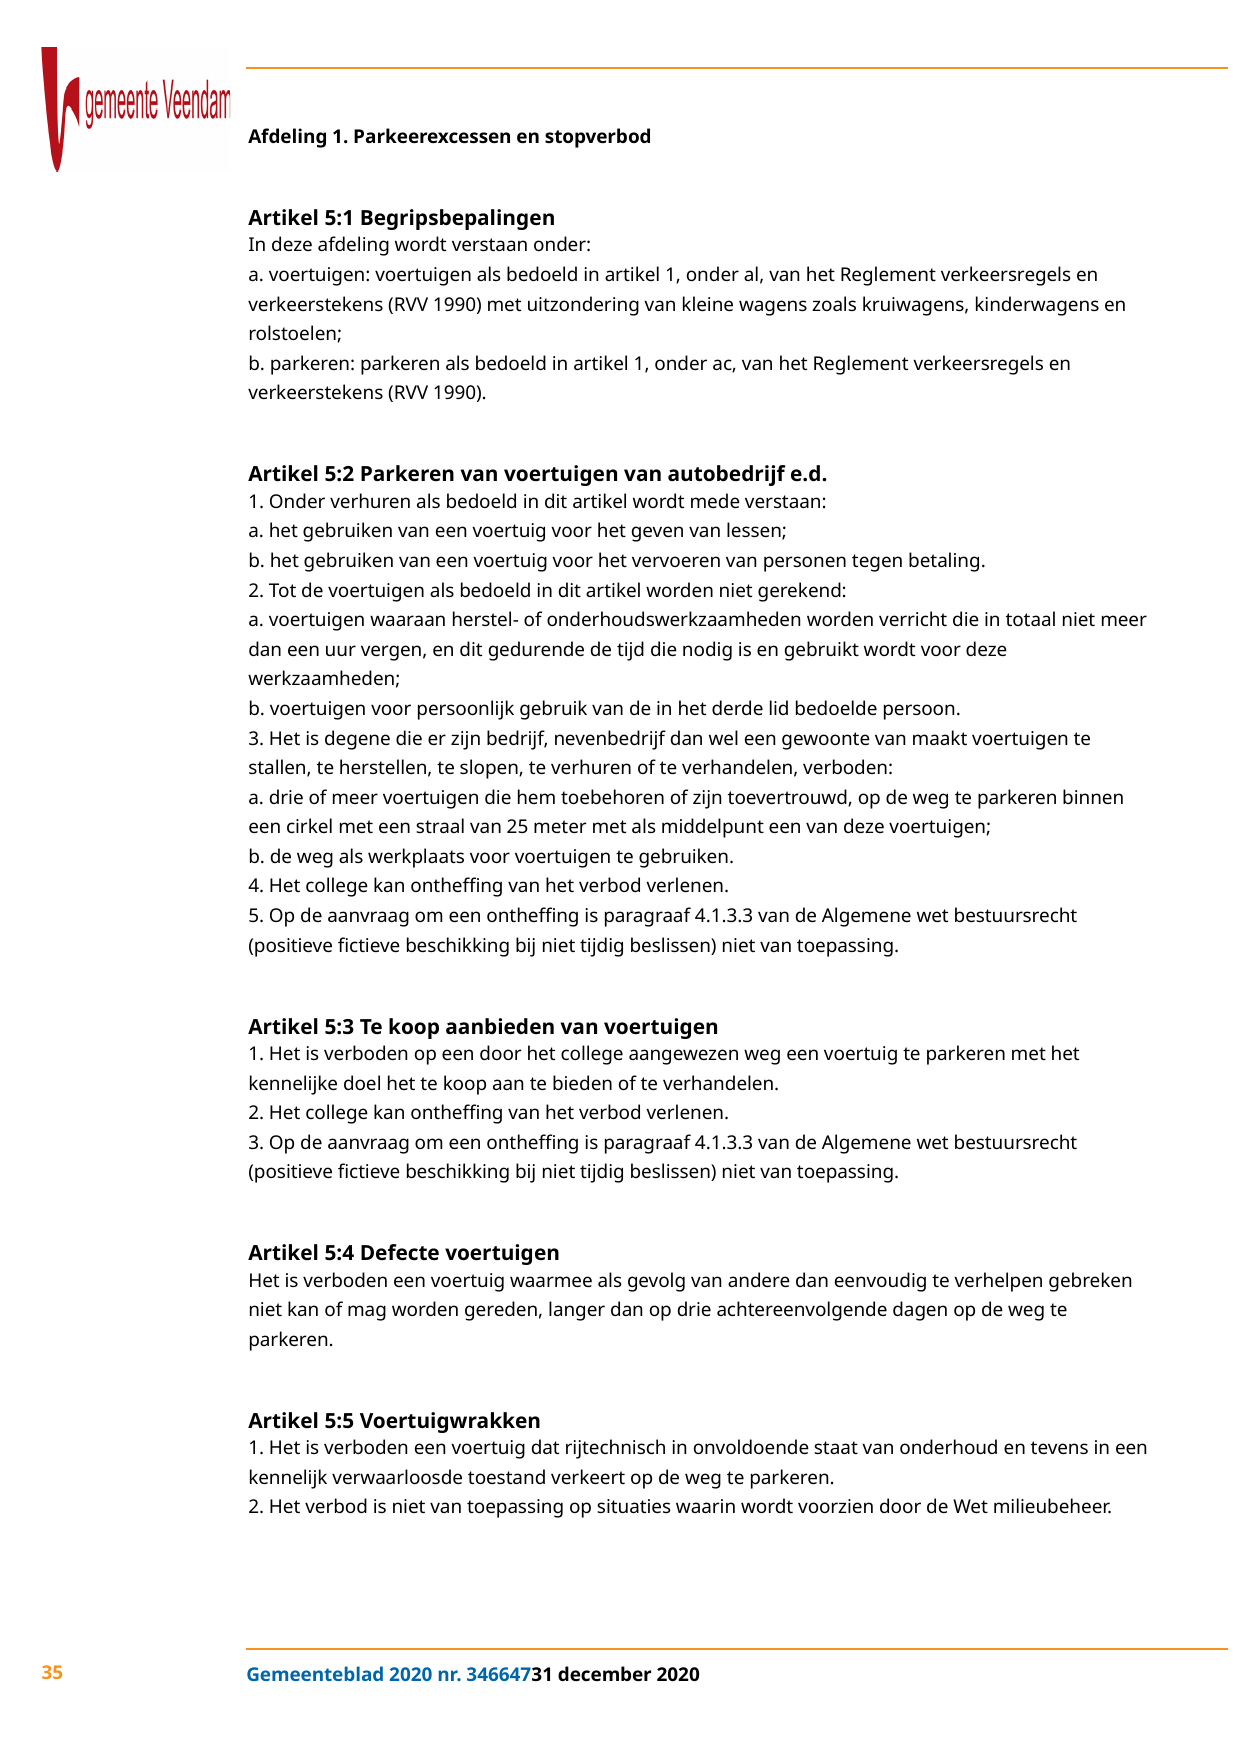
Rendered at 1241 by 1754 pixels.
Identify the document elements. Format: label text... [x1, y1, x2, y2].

text Het is verboden een voertuig waarmee als gevolg van andere dan eenvoudig te verhelpen gebreken niet kan of mag worden gereden, langer dan op drie achtereenvolgende dagen op de weg te parkeren. [248, 1267, 1152, 1352]
text Afdeling 1. Parkeerexcessen en stopverbod [248, 123, 1152, 149]
text b. het gebruiken van een voertuig voor het vervoeren van personen tegen betaling. [248, 547, 1152, 573]
text 3. Op de aanvraag om een ontheffing is paragraaf 4.1.3.3 van de Algemene wet bestuursrecht (positieve fictieve beschikking bij niet tijdig beslissen) niet van toepassing. [248, 1129, 1152, 1184]
text Artikel 5:1 Begripsbepalingen [248, 203, 1152, 232]
text 2. Tot de voertuigen als bedoeld in dit artikel worden niet gerekend: [248, 577, 1152, 602]
text a. drie of meer voertuigen die hem toebehoren of zijn toevertrouwd, op de weg te parkeren binnen een cirkel met een straal van 25 meter met als middelpunt een van deze voertuigen; [248, 784, 1152, 839]
picture [41, 47, 231, 172]
text Artikel 5:4 Defecte voertuigen [248, 1238, 1152, 1267]
text b. parkeren: parkeren als bedoeld in artikel 1, onder ac, van het Reglement verkeersregels en verkeerstekens (RVV 1990). [248, 350, 1152, 405]
text Artikel 5:5 Voertuigwrakken [248, 1406, 1152, 1434]
text 4. Het college kan ontheffing van het verbod verlenen. [248, 873, 1152, 898]
text 1. Onder verhuren als bedoeld in dit artikel wordt mede verstaan: [248, 488, 1152, 514]
text a. het gebruiken van een voertuig voor het geven van lessen; [248, 518, 1152, 543]
text 3. Het is degene die er zijn bedrijf, nevenbedrijf dan wel een gewoonte van maakt voertuigen te stallen, te herstellen, te slopen, te verhuren of te verhandelen, verboden: [248, 725, 1152, 780]
text 2. Het verbod is niet van toepassing op situaties waarin wordt voorzien door de Wet milieubeheer. [248, 1494, 1152, 1519]
text b. voertuigen voor persoonlijk gebruik van de in het derde lid bedoelde persoon. [248, 695, 1152, 721]
text 1. Het is verboden een voertuig dat rijtechnisch in onvoldoende staat van onderhoud en tevens in een kennelijk verwaarloosde toestand verkeert op de weg te parkeren. [248, 1434, 1152, 1490]
text a. voertuigen: voertuigen als bedoeld in artikel 1, onder al, van het Reglement verkeersregels en verkeerstekens (RVV 1990) met uitzondering van kleine wagens zoals kruiwagens, kinderwagens en rolstoelen; [248, 261, 1152, 346]
text b. de weg als werkplaats voor voertuigen te gebruiken. [248, 843, 1152, 869]
text 5. Op de aanvraag om een ontheffing is paragraaf 4.1.3.3 van de Algemene wet bestuursrecht (positieve fictieve beschikking bij niet tijdig beslissen) niet van toepassing. [248, 902, 1152, 957]
text Artikel 5:2 Parkeren van voertuigen van autobedrijf e.d. [248, 459, 1152, 488]
text 1. Het is verboden op een door het college aangewezen weg een voertuig te parkeren met het kennelijke doel het te koop aan te bieden of te verhandelen. [248, 1040, 1152, 1096]
text a. voertuigen waaraan herstel- of onderhoudswerkzaamheden worden verricht die in totaal niet meer dan een uur vergen, en dit gedurende de tijd die nodig is en gebruikt wordt voor deze werkzaamheden; [248, 606, 1152, 691]
text In deze afdeling wordt verstaan onder: [248, 232, 1152, 257]
text Artikel 5:3 Te koop aanbieden van voertuigen [248, 1012, 1152, 1040]
text 2. Het college kan ontheffing van het verbod verlenen. [248, 1099, 1152, 1125]
